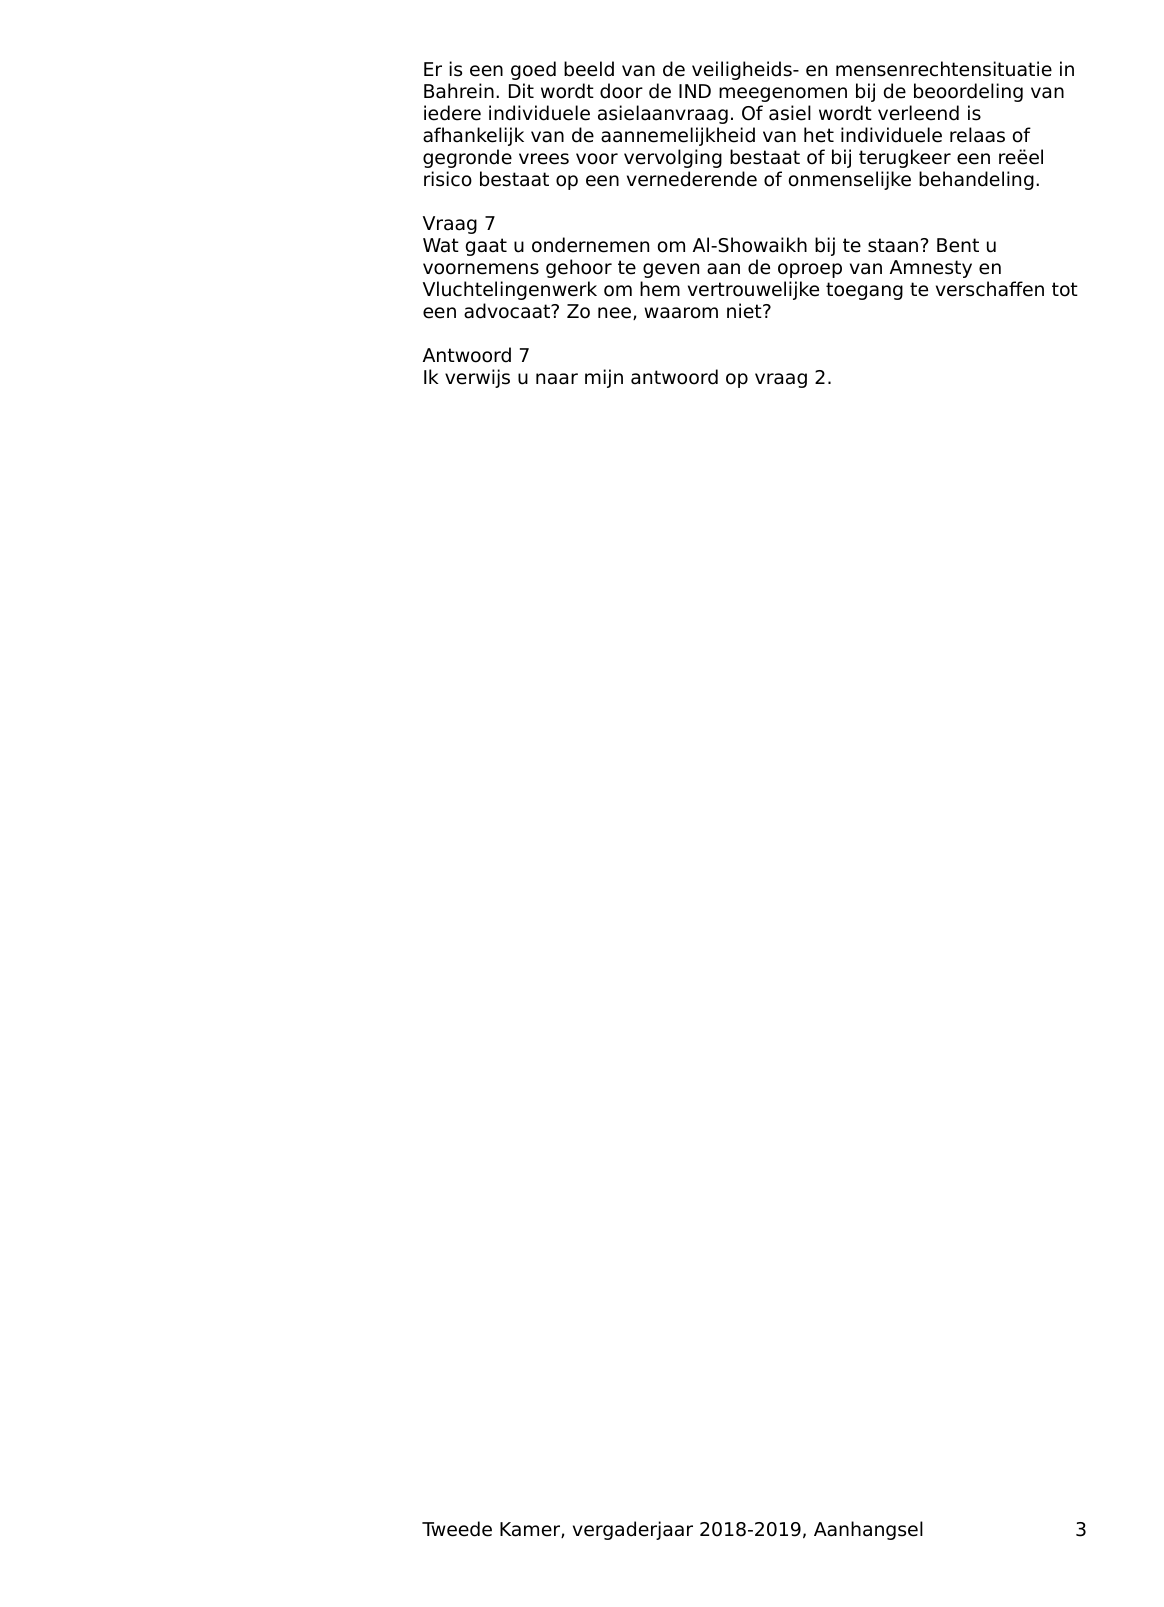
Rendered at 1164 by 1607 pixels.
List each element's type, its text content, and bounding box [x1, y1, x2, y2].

text Er is een goed beeld van de veiligheids- en mensenrechtensituatie in Bahrein. Dit wordt door de IND meegenomen bij de beoordeling van iedere individuele asielaanvraag. Of asiel wordt verleend is afhankelijk van de aannemelijkheid van het individuele relaas of gegronde vrees voor vervolging bestaat of bij terugkeer een reëel risico bestaat op een vernederende of onmenselijke behandeling. [422, 59, 1087, 191]
text Wat gaat u ondernemen om Al-Showaikh bij te staan? Bent u voornemens gehoor te geven aan de oproep van Amnesty en Vluchtelingenwerk om hem vertrouwelijke toegang te verschaffen tot een advocaat? Zo nee, waarom niet? [422, 235, 1087, 323]
text Vraag 7 [422, 213, 1087, 235]
text Antwoord 7 [422, 345, 1087, 367]
text Ik verwijs u naar mijn antwoord op vraag 2. [422, 367, 1087, 389]
